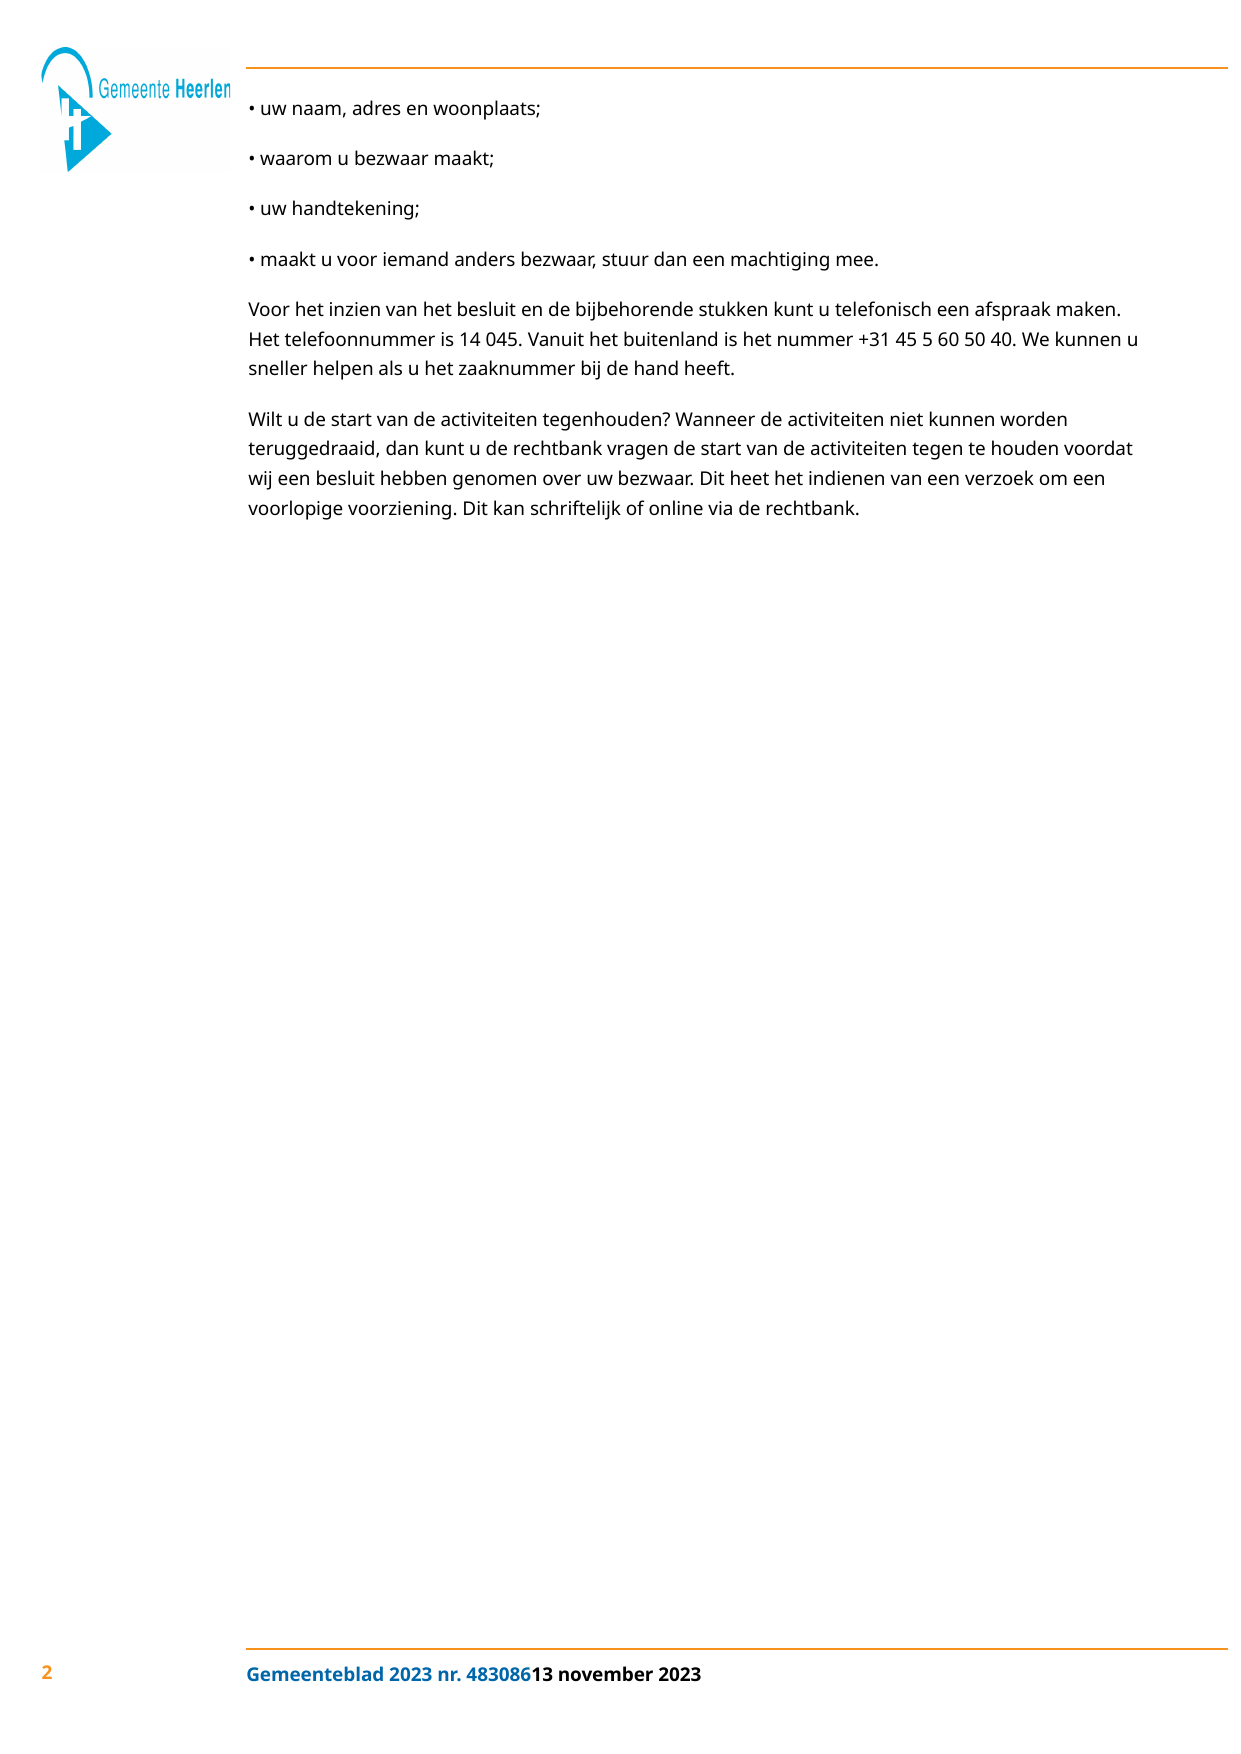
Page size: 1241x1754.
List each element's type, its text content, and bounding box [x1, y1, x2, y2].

picture [41, 47, 231, 172]
text Voor het inzien van het besluit en de bijbehorende stukken kunt u telefonisch een afspraak maken. Het telefoonnummer is 14 045. Vanuit het buitenland is het nummer +31 45 5 60 50 40. We kunnen u sneller helpen als u het zaaknummer bij de hand heeft. [248, 296, 1152, 381]
picture [41, 47, 59, 70]
text • waarom u bezwaar maakt; [248, 145, 1152, 171]
text Wilt u de start van de activiteiten tegenhouden? Wanneer de activiteiten niet kunnen worden teruggedraaid, dan kunt u de rechtbank vragen de start van de activiteiten tegen te houden voordat wij een besluit hebben genomen over uw bezwaar. Dit heet het indienen van een verzoek om een voorlopige voorziening. Dit kan schriftelijk of online via de rechtbank. [248, 406, 1152, 521]
text • uw handtekening; [248, 196, 1152, 221]
text • maakt u voor iemand anders bezwaar, stuur dan een machtiging mee. [248, 246, 1152, 272]
text • uw naam, adres en woonplaats; [248, 95, 1152, 121]
